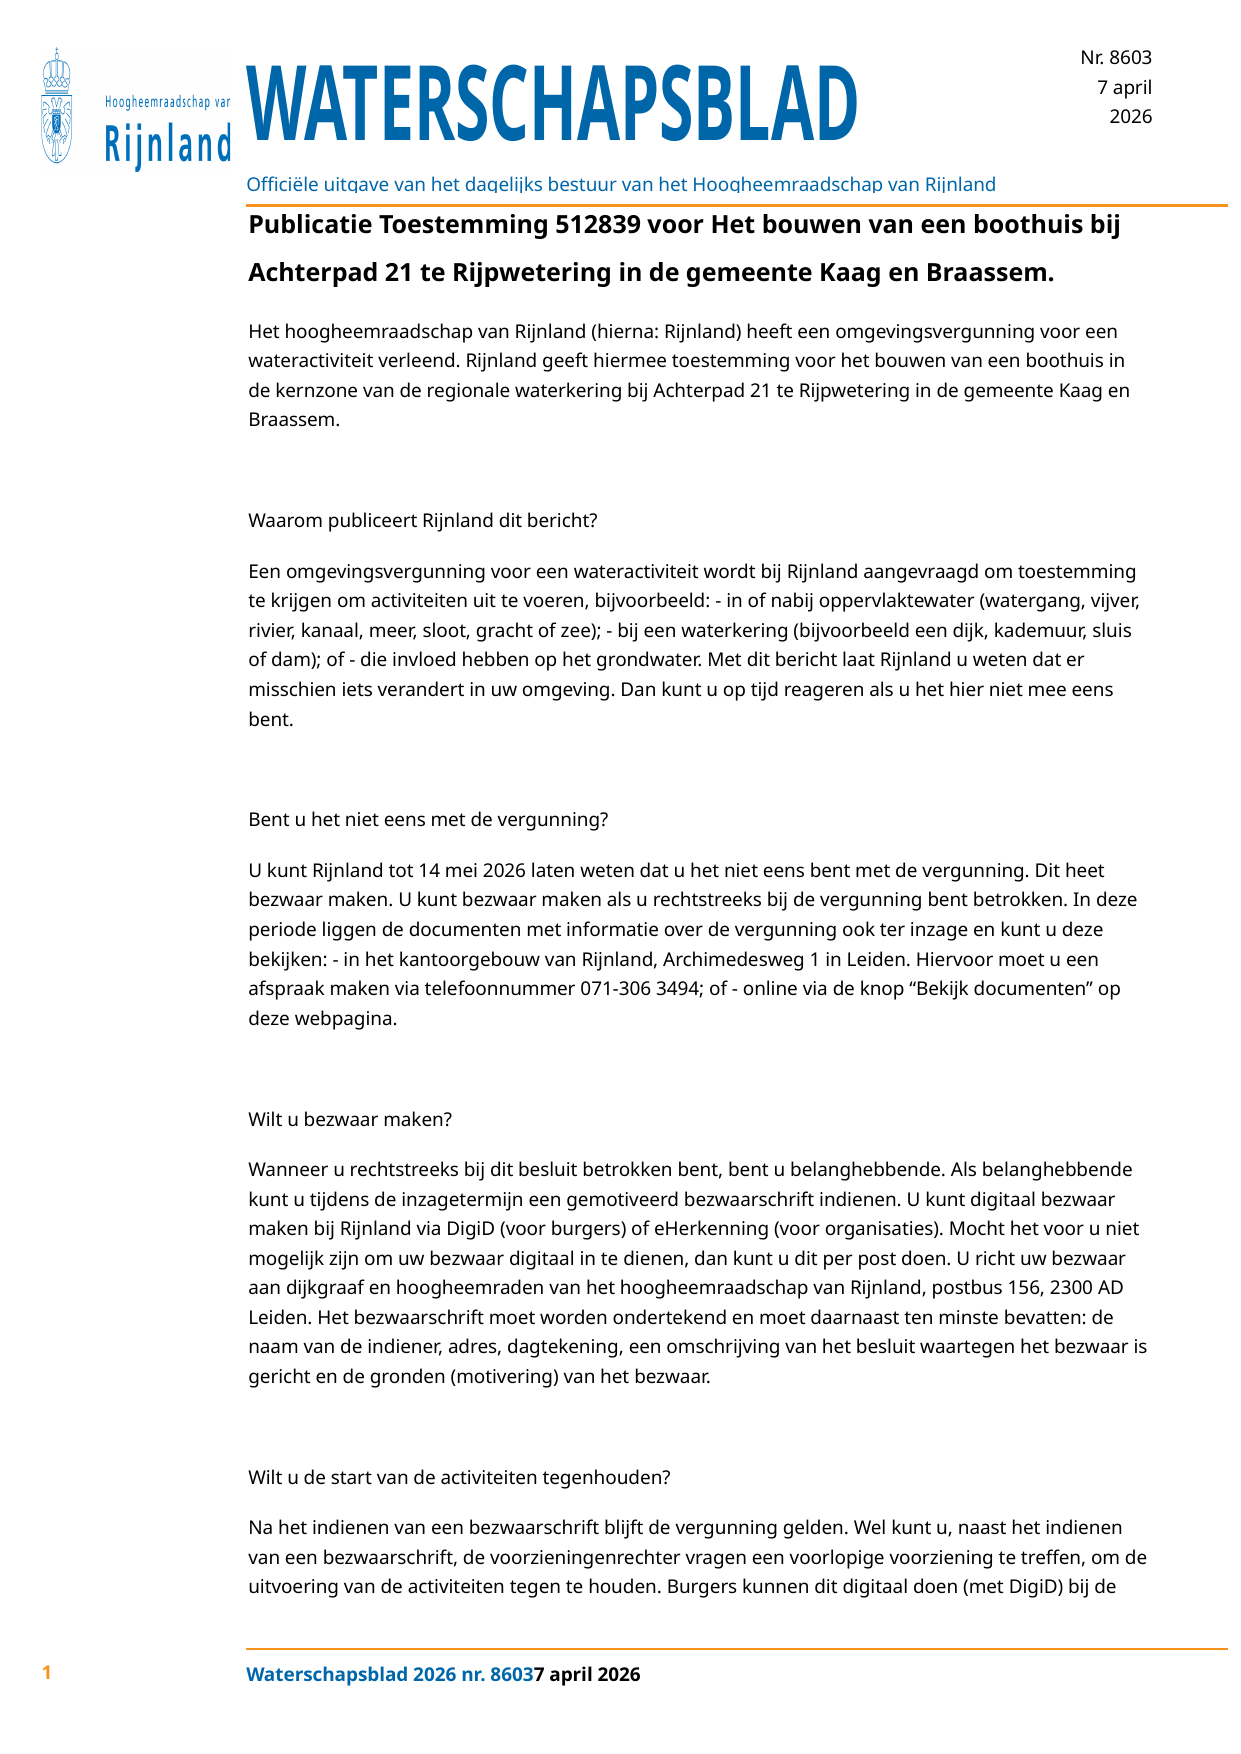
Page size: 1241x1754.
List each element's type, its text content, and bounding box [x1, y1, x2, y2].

text Wilt u de start van de activiteiten tegenhouden? [248, 1464, 1152, 1490]
picture [41, 47, 231, 172]
text Wanneer u rechtstreeks bij dit besluit betrokken bent, bent u belanghebbende. Als belanghebbende kunt u tijdens de inzagetermijn een gemotiveerd bezwaarschrift indienen. U kunt digitaal bezwaar maken bij Rijnland via DigiD (voor burgers) of eHerkenning (voor organisaties). Mocht het voor u niet mogelijk zijn om uw bezwaar digitaal in te dienen, dan kunt u dit per post doen. U richt uw bezwaar aan dijkgraaf en hoogheemraden van het hoogheemraadschap van Rijnland, postbus 156, 2300 AD Leiden. Het bezwaarschrift moet worden ondertekend en moet daarnaast ten minste bevatten: de naam van de indiener, adres, dagtekening, een omschrijving van het besluit waartegen het bezwaar is gericht en de gronden (motivering) van het bezwaar. [248, 1156, 1152, 1389]
text Bent u het niet eens met de vergunning? [248, 807, 1152, 832]
text Wilt u bezwaar maken? [248, 1106, 1152, 1132]
text Publicatie Toestemming 512839 voor Het bouwen van een boothuis bij Achterpad 21 te Rijpwetering in de gemeente Kaag en Braassem. [248, 207, 1152, 288]
text U kunt Rijnland tot 14 mei 2026 laten weten dat u het niet eens bent met de vergunning. Dit heet bezwaar maken. U kunt bezwaar maken als u rechtstreeks bij de vergunning bent betrokken. In deze periode liggen de documenten met informatie over de vergunning ook ter inzage en kunt u deze bekijken: - in het kantoorgebouw van Rijnland, Archimedesweg 1 in Leiden. Hiervoor moet u een afspraak maken via telefoonnummer 071-306 3494; of - online via de knop “Bekijk documenten” op deze webpagina. [248, 857, 1152, 1031]
text Een omgevingsvergunning voor een wateractiviteit wordt bij Rijnland aangevraagd om toestemming te krijgen om activiteiten uit te voeren, bijvoorbeeld: - in of nabij oppervlaktewater (watergang, vijver, rivier, kanaal, meer, sloot, gracht of zee); - bij een waterkering (bijvoorbeeld een dijk, kademuur, sluis of dam); of - die invloed hebben op het grondwater. Met dit bericht laat Rijnland u weten dat er misschien iets verandert in uw omgeving. Dan kunt u op tijd reageren als u het hier niet mee eens bent. [248, 558, 1152, 732]
text Na het indienen van een bezwaarschrift blijft de vergunning gelden. Wel kunt u, naast het indienen van een bezwaarschrift, de voorzieningenrechter vragen een voorlopige voorziening te treffen, om de uitvoering van de activiteiten tegen te houden. Burgers kunnen dit digitaal doen (met DigiD) bij de [248, 1514, 1152, 1599]
text Waarom publiceert Rijnland dit bericht? [248, 507, 1152, 533]
text Het hoogheemraadschap van Rijnland (hierna: Rijnland) heeft een omgevingsvergunning voor een wateractiviteit verleend. Rijnland geeft hiermee toestemming voor het bouwen van een boothuis in de kernzone van de regionale waterkering bij Achterpad 21 te Rijpwetering in de gemeente Kaag en Braassem. [248, 318, 1152, 432]
